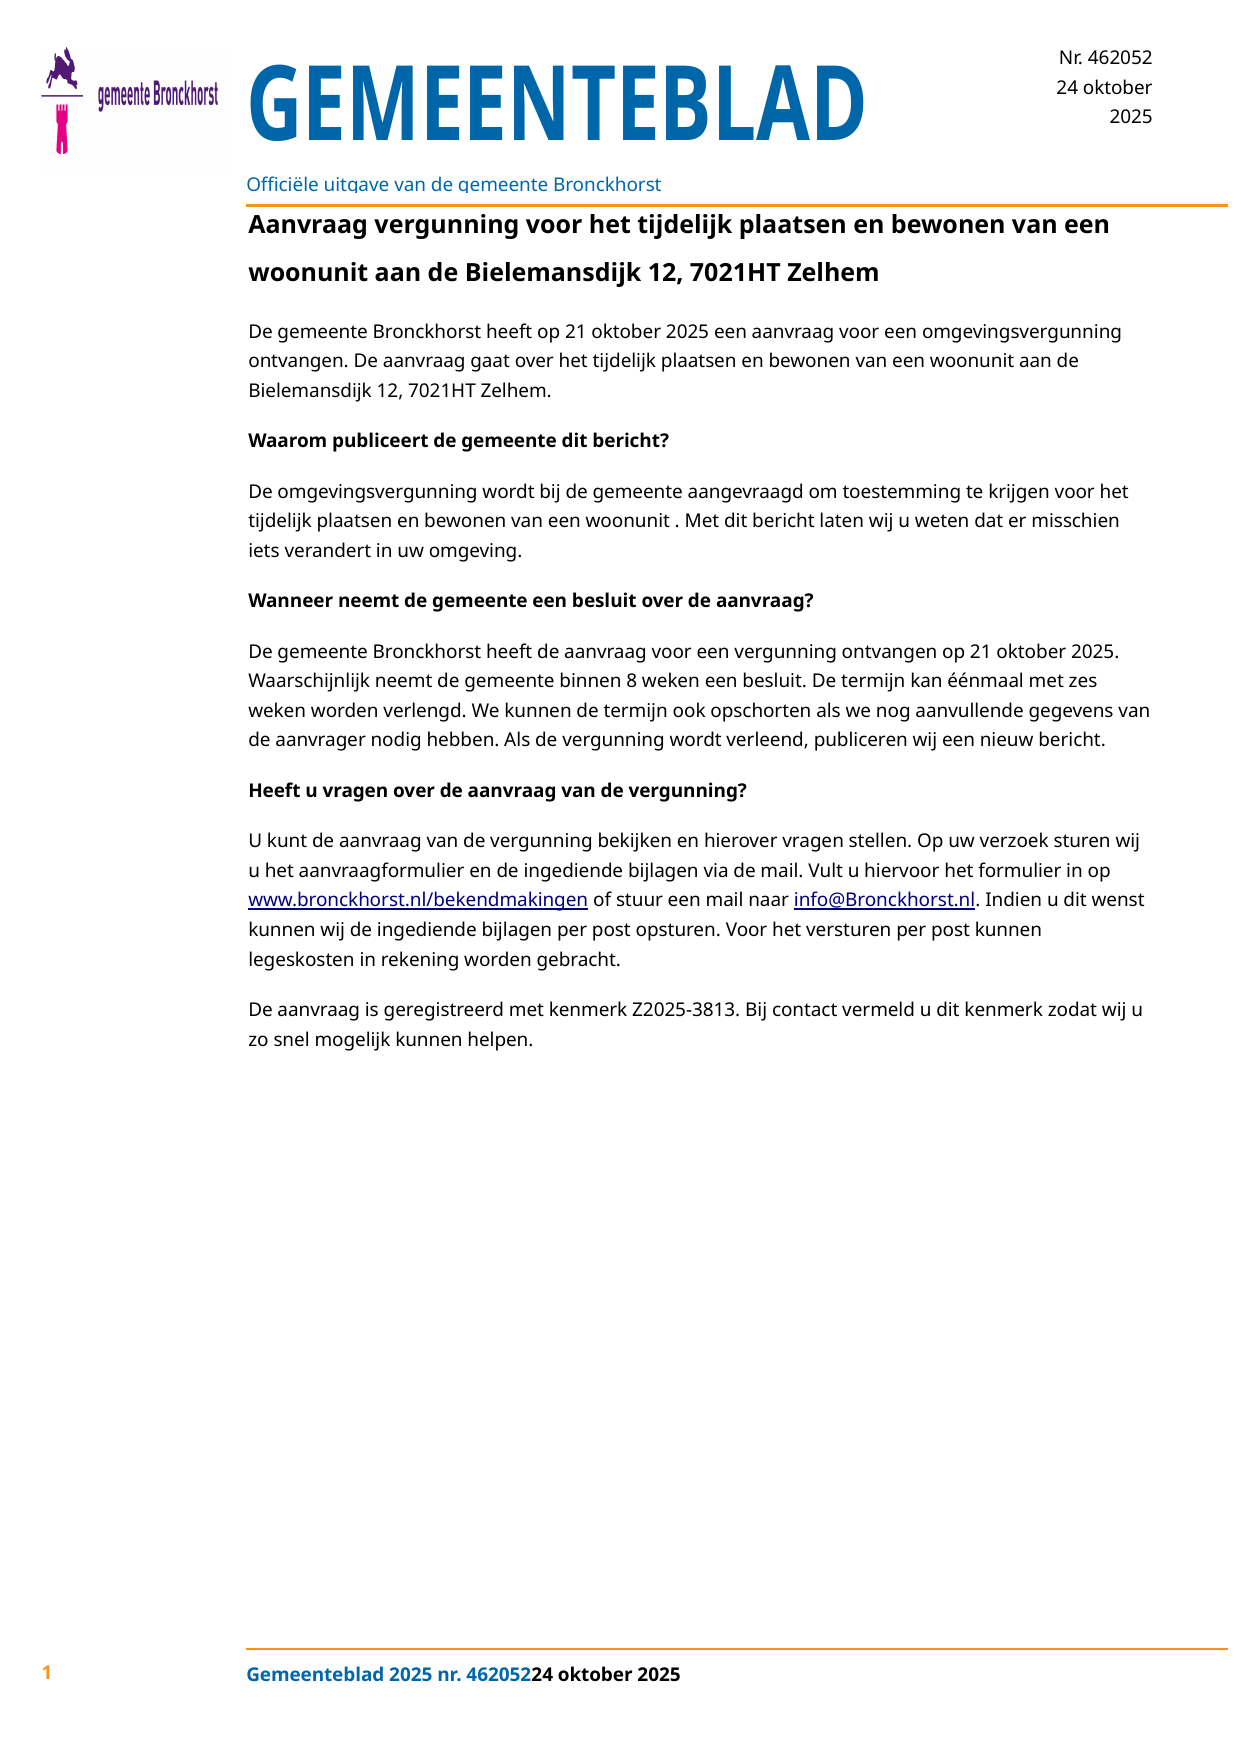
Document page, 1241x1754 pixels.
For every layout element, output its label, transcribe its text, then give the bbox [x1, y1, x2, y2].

text De gemeente Bronckhorst heeft de aanvraag voor een vergunning ontvangen op 21 oktober 2025. Waarschijnlijk neemt de gemeente binnen 8 weken een besluit. De termijn kan éénmaal met zes weken worden verlengd. We kunnen de termijn ook opschorten als we nog aanvullende gegevens van de aanvrager nodig hebben. Als de vergunning wordt verleend, publiceren wij een nieuw bericht. [248, 638, 1152, 752]
picture [41, 47, 231, 172]
text Aanvraag vergunning voor het tijdelijk plaatsen en bewonen van een woonunit aan de Bielemansdijk 12, 7021HT Zelhem [248, 207, 1152, 288]
text De omgevingsvergunning wordt bij de gemeente aangevraagd om toestemming te krijgen voor het tijdelijk plaatsen en bewonen van een woonunit . Met dit bericht laten wij u weten dat er misschien iets verandert in uw omgeving. [248, 478, 1152, 563]
text U kunt de aanvraag van de vergunning bekijken en hierover vragen stellen. Op uw verzoek sturen wij u het aanvraagformulier en de ingediende bijlagen via de mail. Vult u hiervoor het formulier in op www.bronckhorst.nl/bekendmakingen of stuur een mail naar info@Bronckhorst.nl. Indien u dit wenst kunnen wij de ingediende bijlagen per post opsturen. Voor het versturen per post kunnen legeskosten in rekening worden gebracht. [248, 827, 1152, 972]
text De gemeente Bronckhorst heeft op 21 oktober 2025 een aanvraag voor een omgevingsvergunning ontvangen. De aanvraag gaat over het tijdelijk plaatsen en bewonen van een woonunit aan de Bielemansdijk 12, 7021HT Zelhem. [248, 318, 1152, 403]
text De aanvraag is geregistreerd met kenmerk Z2025-3813. Bij contact vermeld u dit kenmerk zodat wij u zo snel mogelijk kunnen helpen. [248, 996, 1152, 1052]
text Heeft u vragen over de aanvraag van de vergunning? [248, 777, 1152, 803]
text Waarom publiceert de gemeente dit bericht? [248, 427, 1152, 453]
text Wanneer neemt de gemeente een besluit over de aanvraag? [248, 587, 1152, 613]
